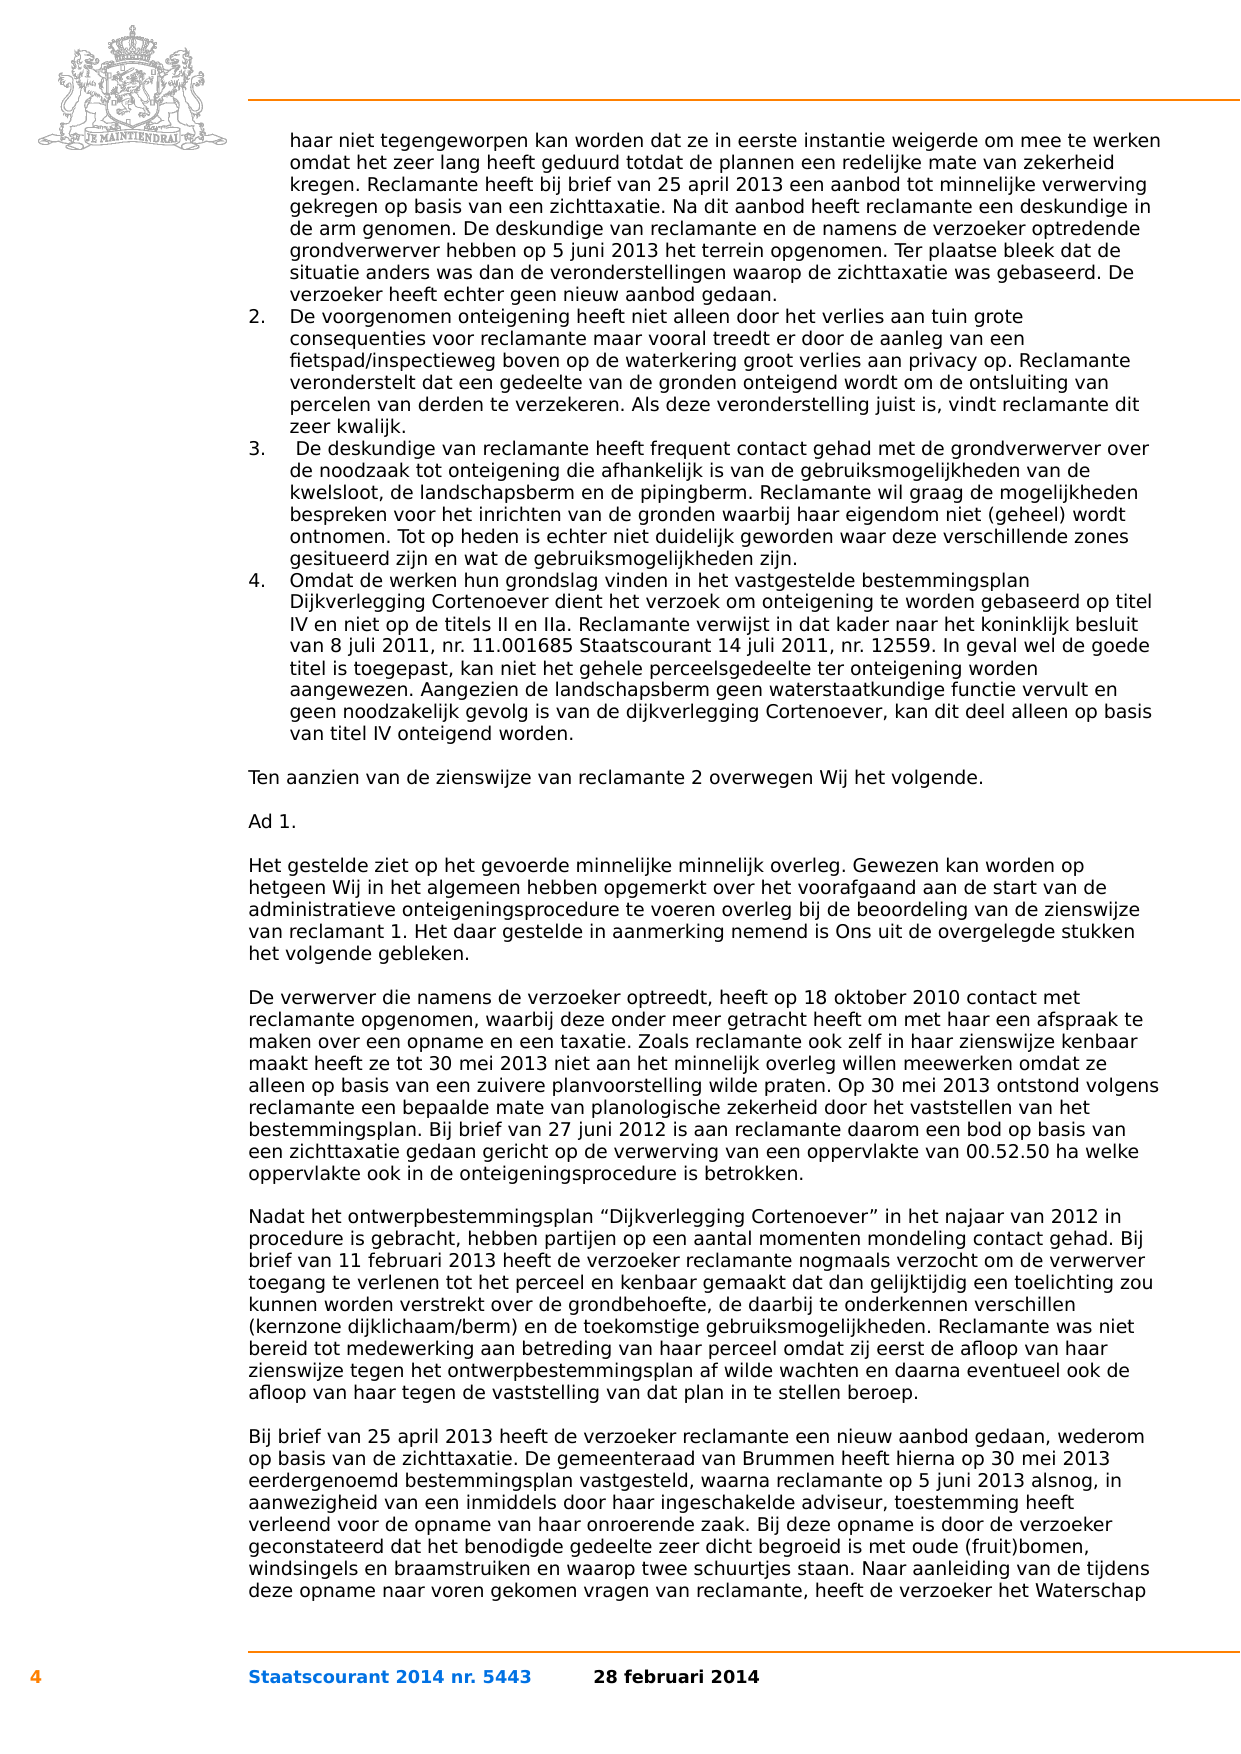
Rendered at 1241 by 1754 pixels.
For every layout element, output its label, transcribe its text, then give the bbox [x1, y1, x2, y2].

text Ten aanzien van de zienswijze van reclamante 2 overwegen Wij het volgende. [248, 767, 1163, 789]
text haar niet tegengeworpen kan worden dat ze in eerste instantie weigerde om mee te werken omdat het zeer lang heeft geduurd totdat de plannen een redelijke mate van zekerheid kregen. Reclamante heeft bij brief van 25 april 2013 een aanbod tot minnelijke verwerving gekregen op basis van een zichttaxatie. Na dit aanbod heeft reclamante een deskundige in de arm genomen. De deskundige van reclamante en de namens de verzoeker optredende grondverwerver hebben op 5 juni 2013 het terrein opgenomen. Ter plaatse bleek dat de situatie anders was dan de veronderstellingen waarop de zichttaxatie was gebaseerd. De verzoeker heeft echter geen nieuw aanbod gedaan. [248, 130, 1163, 306]
text Het gestelde ziet op het gevoerde minnelijke minnelijk overleg. Gewezen kan worden op hetgeen Wij in het algemeen hebben opgemerkt over het voorafgaand aan de start van de administratieve onteigeningsprocedure te voeren overleg bij de beoordeling van de zienswijze van reclamant 1. Het daar gestelde in aanmerking nemend is Ons uit de overgelegde stukken het volgende gebleken. [248, 855, 1163, 965]
text 4. Omdat de werken hun grondslag vinden in het vastgestelde bestemmingsplan Dijkverlegging Cortenoever dient het verzoek om onteigening te worden gebaseerd op titel IV en niet op de titels II en IIa. Reclamante verwijst in dat kader naar het koninklijk besluit van 8 juli 2011, nr. 11.001685 Staatscourant 14 juli 2011, nr. 12559. In geval wel de goede titel is toegepast, kan niet het gehele perceelsgedeelte ter onteigening worden aangewezen. Aangezien de landschapsberm geen waterstaatkundige functie vervult en geen noodzakelijk gevolg is van de dijkverlegging Cortenoever, kan dit deel alleen op basis van titel IV onteigend worden. [248, 569, 1163, 745]
text Bij brief van 25 april 2013 heeft de verzoeker reclamante een nieuw aanbod gedaan, wederom op basis van de zichttaxatie. De gemeenteraad van Brummen heeft hierna op 30 mei 2013 eerdergenoemd bestemmingsplan vastgesteld, waarna reclamante op 5 juni 2013 alsnog, in aanwezigheid van een inmiddels door haar ingeschakelde adviseur, toestemming heeft verleend voor de opname van haar onroerende zaak. Bij deze opname is door de verzoeker geconstateerd dat het benodigde gedeelte zeer dicht begroeid is met oude (fruit)bomen, windsingels en braamstruiken en waarop twee schuurtjes staan. Naar aanleiding van de tijdens deze opname naar voren gekomen vragen van reclamante, heeft de verzoeker het Waterschap [248, 1426, 1163, 1602]
text Ad 1. [248, 811, 1163, 833]
text De verwerver die namens de verzoeker optreedt, heeft op 18 oktober 2010 contact met reclamante opgenomen, waarbij deze onder meer getracht heeft om met haar een afspraak te maken over een opname en een taxatie. Zoals reclamante ook zelf in haar zienswijze kenbaar maakt heeft ze tot 30 mei 2013 niet aan het minnelijk overleg willen meewerken omdat ze alleen op basis van een zuivere planvoorstelling wilde praten. Op 30 mei 2013 ontstond volgens reclamante een bepaalde mate van planologische zekerheid door het vaststellen van het bestemmingsplan. Bij brief van 27 juni 2012 is aan reclamante daarom een bod op basis van een zichttaxatie gedaan gericht op de verwerving van een oppervlakte van 00.52.50 ha welke oppervlakte ook in de onteigeningsprocedure is betrokken. [248, 987, 1163, 1184]
text 2. De voorgenomen onteigening heeft niet alleen door het verlies aan tuin grote consequenties voor reclamante maar vooral treedt er door de aanleg van een fietspad/inspectieweg boven op de waterkering groot verlies aan privacy op. Reclamante veronderstelt dat een gedeelte van de gronden onteigend wordt om de ontsluiting van percelen van derden te verzekeren. Als deze veronderstelling juist is, vindt reclamante dit zeer kwalijk. [248, 306, 1163, 438]
text Nadat het ontwerpbestemmingsplan “Dijkverlegging Cortenoever” in het najaar van 2012 in procedure is gebracht, hebben partijen op een aantal momenten mondeling contact gehad. Bij brief van 11 februari 2013 heeft de verzoeker reclamante nogmaals verzocht om de verwerver toegang te verlenen tot het perceel en kenbaar gemaakt dat dan gelijktijdig een toelichting zou kunnen worden verstrekt over de grondbehoefte, de daarbij te onderkennen verschillen (kernzone dijklichaam/berm) en de toekomstige gebruiksmogelijkheden. Reclamante was niet bereid tot medewerking aan betreding van haar perceel omdat zij eerst de afloop van haar zienswijze tegen het ontwerpbestemmingsplan af wilde wachten en daarna eventueel ook de afloop van haar tegen de vaststelling van dat plan in te stellen beroep. [248, 1206, 1163, 1404]
picture [38, 25, 227, 150]
text 3. De deskundige van reclamante heeft frequent contact gehad met de grondverwerver over de noodzaak tot onteigening die afhankelijk is van de gebruiksmogelijkheden van de kwelsloot, de landschapsberm en de pipingberm. Reclamante wil graag de mogelijkheden bespreken voor het inrichten van de gronden waarbij haar eigendom niet (geheel) wordt ontnomen. Tot op heden is echter niet duidelijk geworden waar deze verschillende zones gesitueerd zijn en wat de gebruiksmogelijkheden zijn. [248, 438, 1163, 569]
